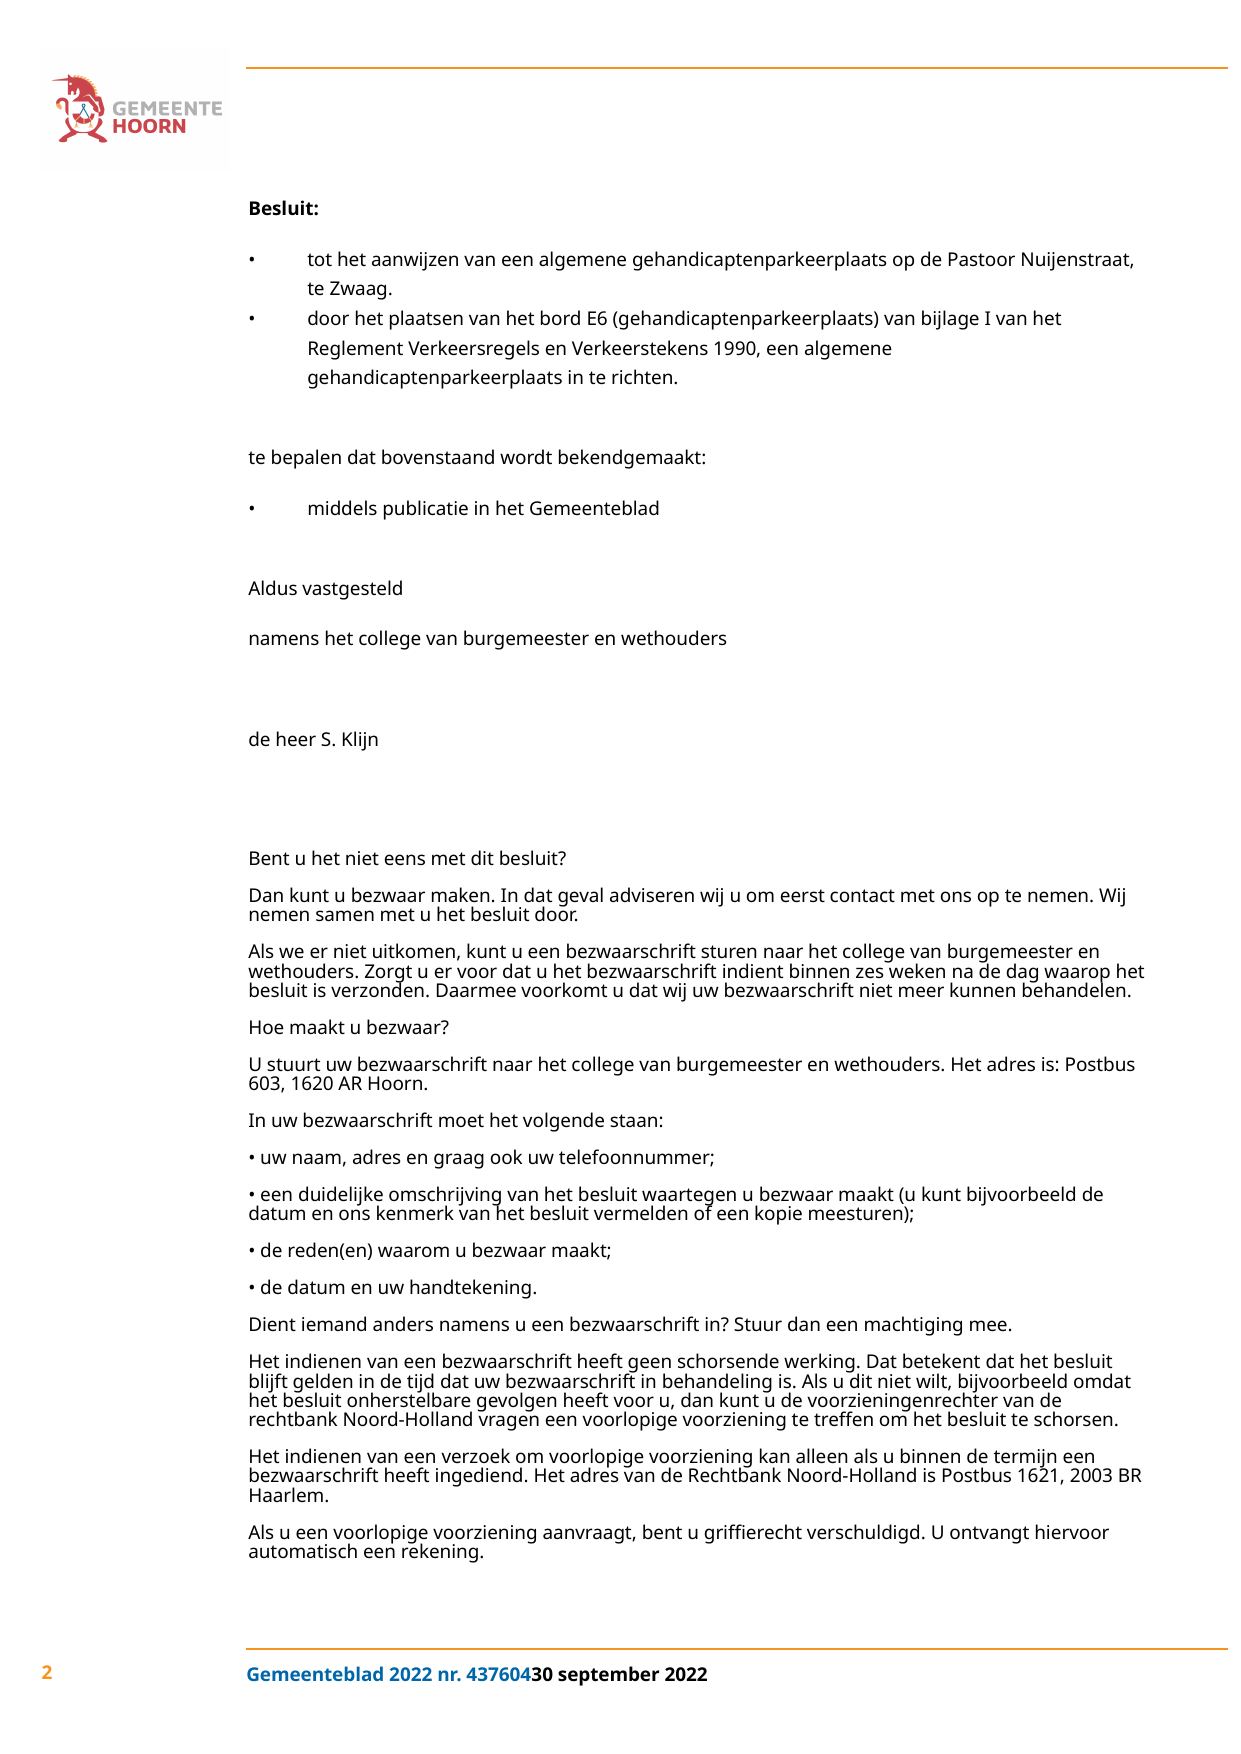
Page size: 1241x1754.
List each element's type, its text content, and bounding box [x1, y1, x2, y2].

text In uw bezwaarschrift moet het volgende staan: [248, 1112, 1152, 1131]
text Het indienen van een verzoek om voorlopige voorziening kan alleen als u binnen de termijn een bezwaarschrift heeft ingediend. Het adres van de Rechtbank Noord-Holland is Postbus 1621, 2003 BR Haarlem. [248, 1448, 1152, 1506]
text Dan kunt u bezwaar maken. In dat geval adviseren wij u om eerst contact met ons op te nemen. Wij nemen samen met u het besluit door. [248, 887, 1152, 926]
text de heer S. Klijn [248, 726, 1152, 752]
text Als we er niet uitkomen, kunt u een bezwaarschrift sturen naar het college van burgemeester en wethouders. Zorgt u er voor dat u het bezwaarschrift indient binnen zes weken na de dag waarop het besluit is verzonden. Daarmee voorkomt u dat wij uw bezwaarschrift niet meer kunnen behandelen. [248, 943, 1152, 1001]
text Bent u het niet eens met dit besluit? [248, 850, 1152, 869]
text Hoe maakt u bezwaar? [248, 1019, 1152, 1038]
text • een duidelijke omschrijving van het besluit waartegen u bezwaar maakt (u kunt bijvoorbeeld de datum en ons kenmerk van het besluit vermelden of een kopie meesturen); [248, 1186, 1152, 1225]
text Als u een voorlopige voorziening aanvraagt, bent u griffierecht verschuldigd. U ontvangt hiervoor automatisch een rekening. [248, 1524, 1152, 1562]
text namens het college van burgemeester en wethouders [248, 625, 1152, 651]
list door het plaatsen van het bord E6 (gehandicaptenparkeerplaats) van bijlage I van het Reglement Verkeersregels en Verkeerstekens 1990, een algemene gehandicaptenparkeerplaats in te richten. [248, 305, 1152, 390]
list tot het aanwijzen van een algemene gehandicaptenparkeerplaats op de Pastoor Nuijenstraat, te Zwaag. [248, 246, 1152, 301]
list middels publicatie in het Gemeenteblad [248, 495, 1152, 521]
text Aldus vastgesteld [248, 575, 1152, 601]
text Het indienen van een bezwaarschrift heeft geen schorsende werking. Dat betekent dat het besluit blijft gelden in de tijd dat uw bezwaarschrift in behandeling is. Als u dit niet wilt, bijvoorbeeld omdat het besluit onherstelbare gevolgen heeft voor u, dan kunt u de voorzieningenrechter van de rechtbank Noord-Holland vragen een voorlopige voorziening te treffen om het besluit te schorsen. [248, 1353, 1152, 1430]
text • uw naam, adres en graag ook uw telefoonnummer; [248, 1149, 1152, 1168]
picture [41, 47, 231, 172]
text U stuurt uw bezwaarschrift naar het college van burgemeester en wethouders. Het adres is: Postbus 603, 1620 AR Hoorn. [248, 1056, 1152, 1094]
text • de reden(en) waarom u bezwaar maakt; [248, 1242, 1152, 1262]
text te bepalen dat bovenstaand wordt bekendgemaakt: [248, 444, 1152, 470]
text Besluit: [248, 196, 1152, 221]
text Dient iemand anders namens u een bezwaarschrift in? Stuur dan een machtiging mee. [248, 1316, 1152, 1336]
text • de datum en uw handtekening. [248, 1279, 1152, 1299]
